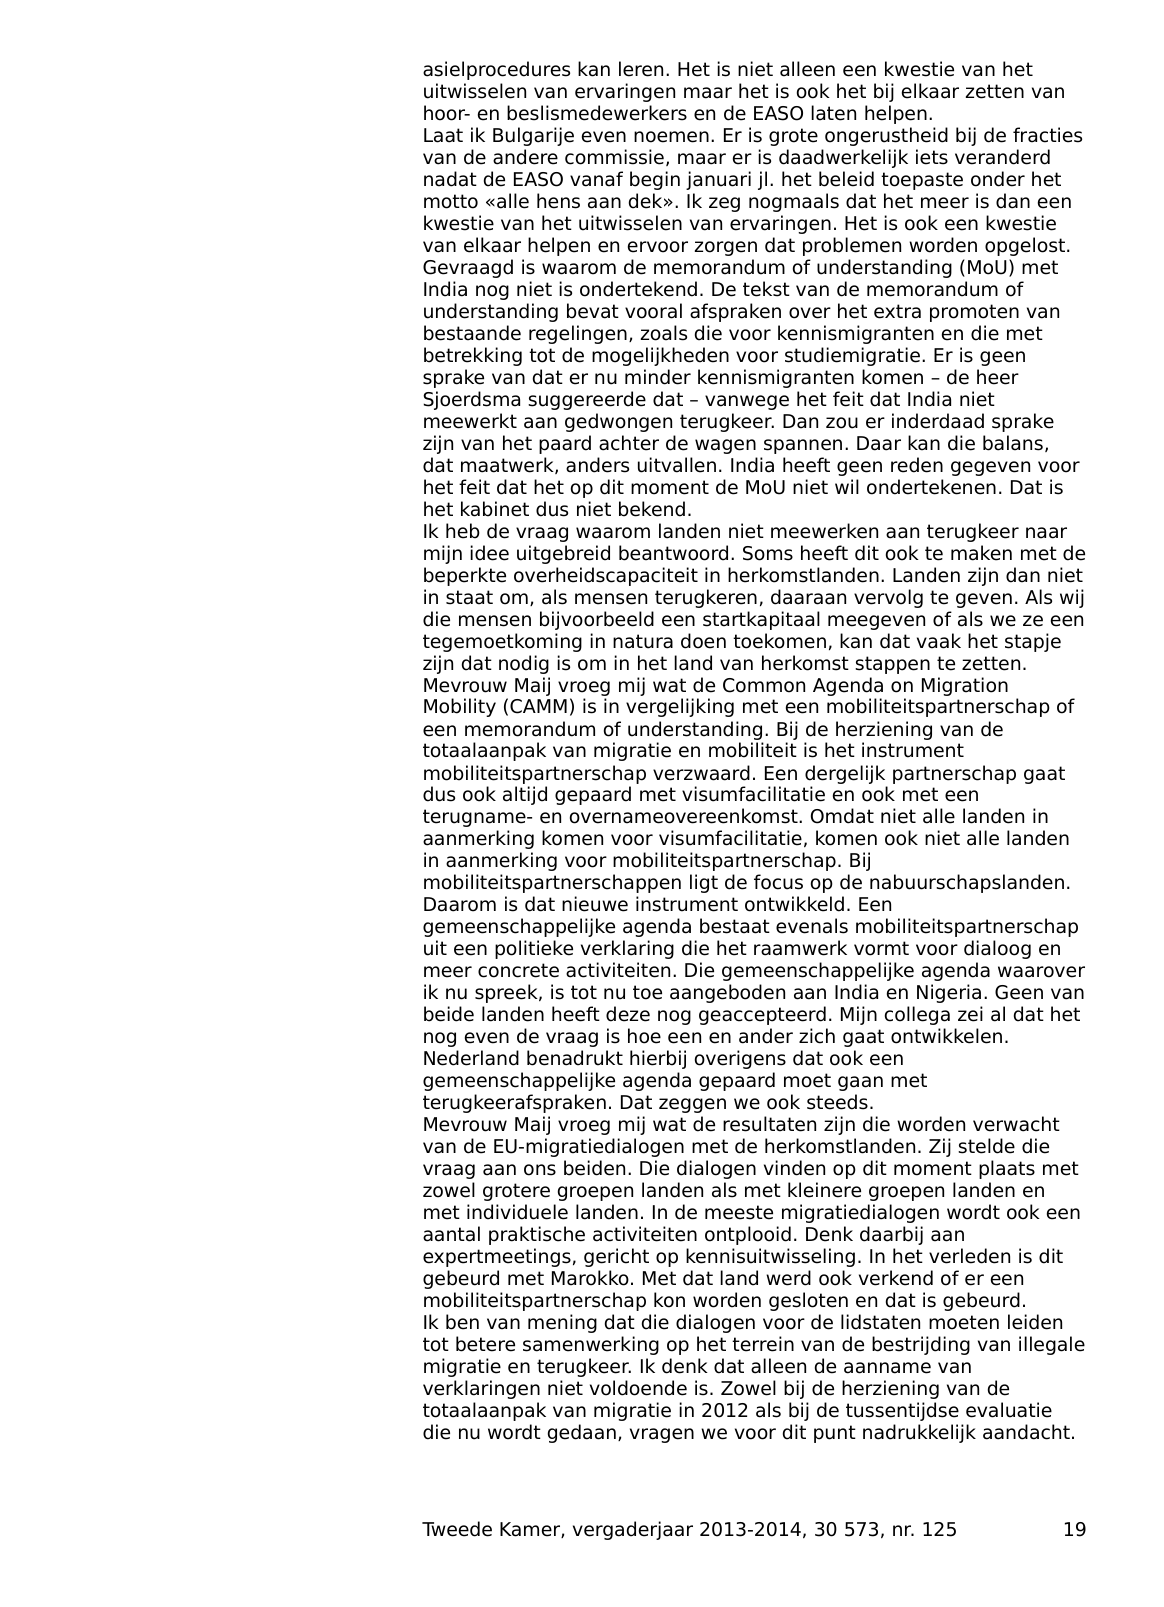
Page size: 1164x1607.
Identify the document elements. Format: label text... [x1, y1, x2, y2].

text asielprocedures kan leren. Het is niet alleen een kwestie van het uitwisselen van ervaringen maar het is ook het bij elkaar zetten van hoor- en beslismedewerkers en de EASO laten helpen. [422, 59, 1087, 125]
text Ik heb de vraag waarom landen niet meewerken aan terugkeer naar mijn idee uitgebreid beantwoord. Soms heeft dit ook te maken met de beperkte overheidscapaciteit in herkomstlanden. Landen zijn dan niet in staat om, als mensen terugkeren, daaraan vervolg te geven. Als wij die mensen bijvoorbeeld een startkapitaal meegeven of als we ze een tegemoetkoming in natura doen toekomen, kan dat vaak het stapje zijn dat nodig is om in het land van herkomst stappen te zetten. [422, 521, 1087, 674]
text Mevrouw Maij vroeg mij wat de resultaten zijn die worden verwacht van de EU-migratiedialogen met de herkomstlanden. Zij stelde die vraag aan ons beiden. Die dialogen vinden op dit moment plaats met zowel grotere groepen landen als met kleinere groepen landen en met individuele landen. In de meeste migratiedialogen wordt ook een aantal praktische activiteiten ontplooid. Denk daarbij aan expertmeetings, gericht op kennisuitwisseling. In het verleden is dit gebeurd met Marokko. Met dat land werd ook verkend of er een mobiliteitspartnerschap kon worden gesloten en dat is gebeurd. [422, 1114, 1087, 1312]
text Laat ik Bulgarije even noemen. Er is grote ongerustheid bij de fracties van de andere commissie, maar er is daadwerkelijk iets veranderd nadat de EASO vanaf begin januari jl. het beleid toepaste onder het motto «alle hens aan dek». Ik zeg nogmaals dat het meer is dan een kwestie van het uitwisselen van ervaringen. Het is ook een kwestie van elkaar helpen en ervoor zorgen dat problemen worden opgelost. [422, 125, 1087, 257]
text Gevraagd is waarom de memorandum of understanding (MoU) met India nog niet is ondertekend. De tekst van de memorandum of understanding bevat vooral afspraken over het extra promoten van bestaande regelingen, zoals die voor kennismigranten en die met betrekking tot de mogelijkheden voor studiemigratie. Er is geen sprake van dat er nu minder kennismigranten komen – de heer Sjoerdsma suggereerde dat – vanwege het feit dat India niet meewerkt aan gedwongen terugkeer. Dan zou er inderdaad sprake zijn van het paard achter de wagen spannen. Daar kan die balans, dat maatwerk, anders uitvallen. India heeft geen reden gegeven voor het feit dat het op dit moment de MoU niet wil ondertekenen. Dat is het kabinet dus niet bekend. [422, 257, 1087, 521]
text Ik ben van mening dat die dialogen voor de lidstaten moeten leiden tot betere samenwerking op het terrein van de bestrijding van illegale migratie en terugkeer. Ik denk dat alleen de aanname van verklaringen niet voldoende is. Zowel bij de herziening van de totaalaanpak van migratie in 2012 als bij de tussentijdse evaluatie die nu wordt gedaan, vragen we voor dit punt nadrukkelijk aandacht. [422, 1312, 1087, 1444]
text Mevrouw Maij vroeg mij wat de Common Agenda on Migration Mobility (CAMM) is in vergelijking met een mobiliteitspartnerschap of een memorandum of understanding. Bij de herziening van de totaalaanpak van migratie en mobiliteit is het instrument mobiliteitspartnerschap verzwaard. Een dergelijk partnerschap gaat dus ook altijd gepaard met visumfacilitatie en ook met een terugname- en overnameovereenkomst. Omdat niet alle landen in aanmerking komen voor visumfacilitatie, komen ook niet alle landen in aanmerking voor mobiliteitspartnerschap. Bij mobiliteitspartnerschappen ligt de focus op de nabuurschapslanden. Daarom is dat nieuwe instrument ontwikkeld. Een gemeenschappelijke agenda bestaat evenals mobiliteitspartnerschap uit een politieke verklaring die het raamwerk vormt voor dialoog en meer concrete activiteiten. Die gemeenschappelijke agenda waarover ik nu spreek, is tot nu toe aangeboden aan India en Nigeria. Geen van beide landen heeft deze nog geaccepteerd. Mijn collega zei al dat het nog even de vraag is hoe een en ander zich gaat ontwikkelen. Nederland benadrukt hierbij overigens dat ook een gemeenschappelijke agenda gepaard moet gaan met terugkeerafspraken. Dat zeggen we ook steeds. [422, 674, 1087, 1114]
